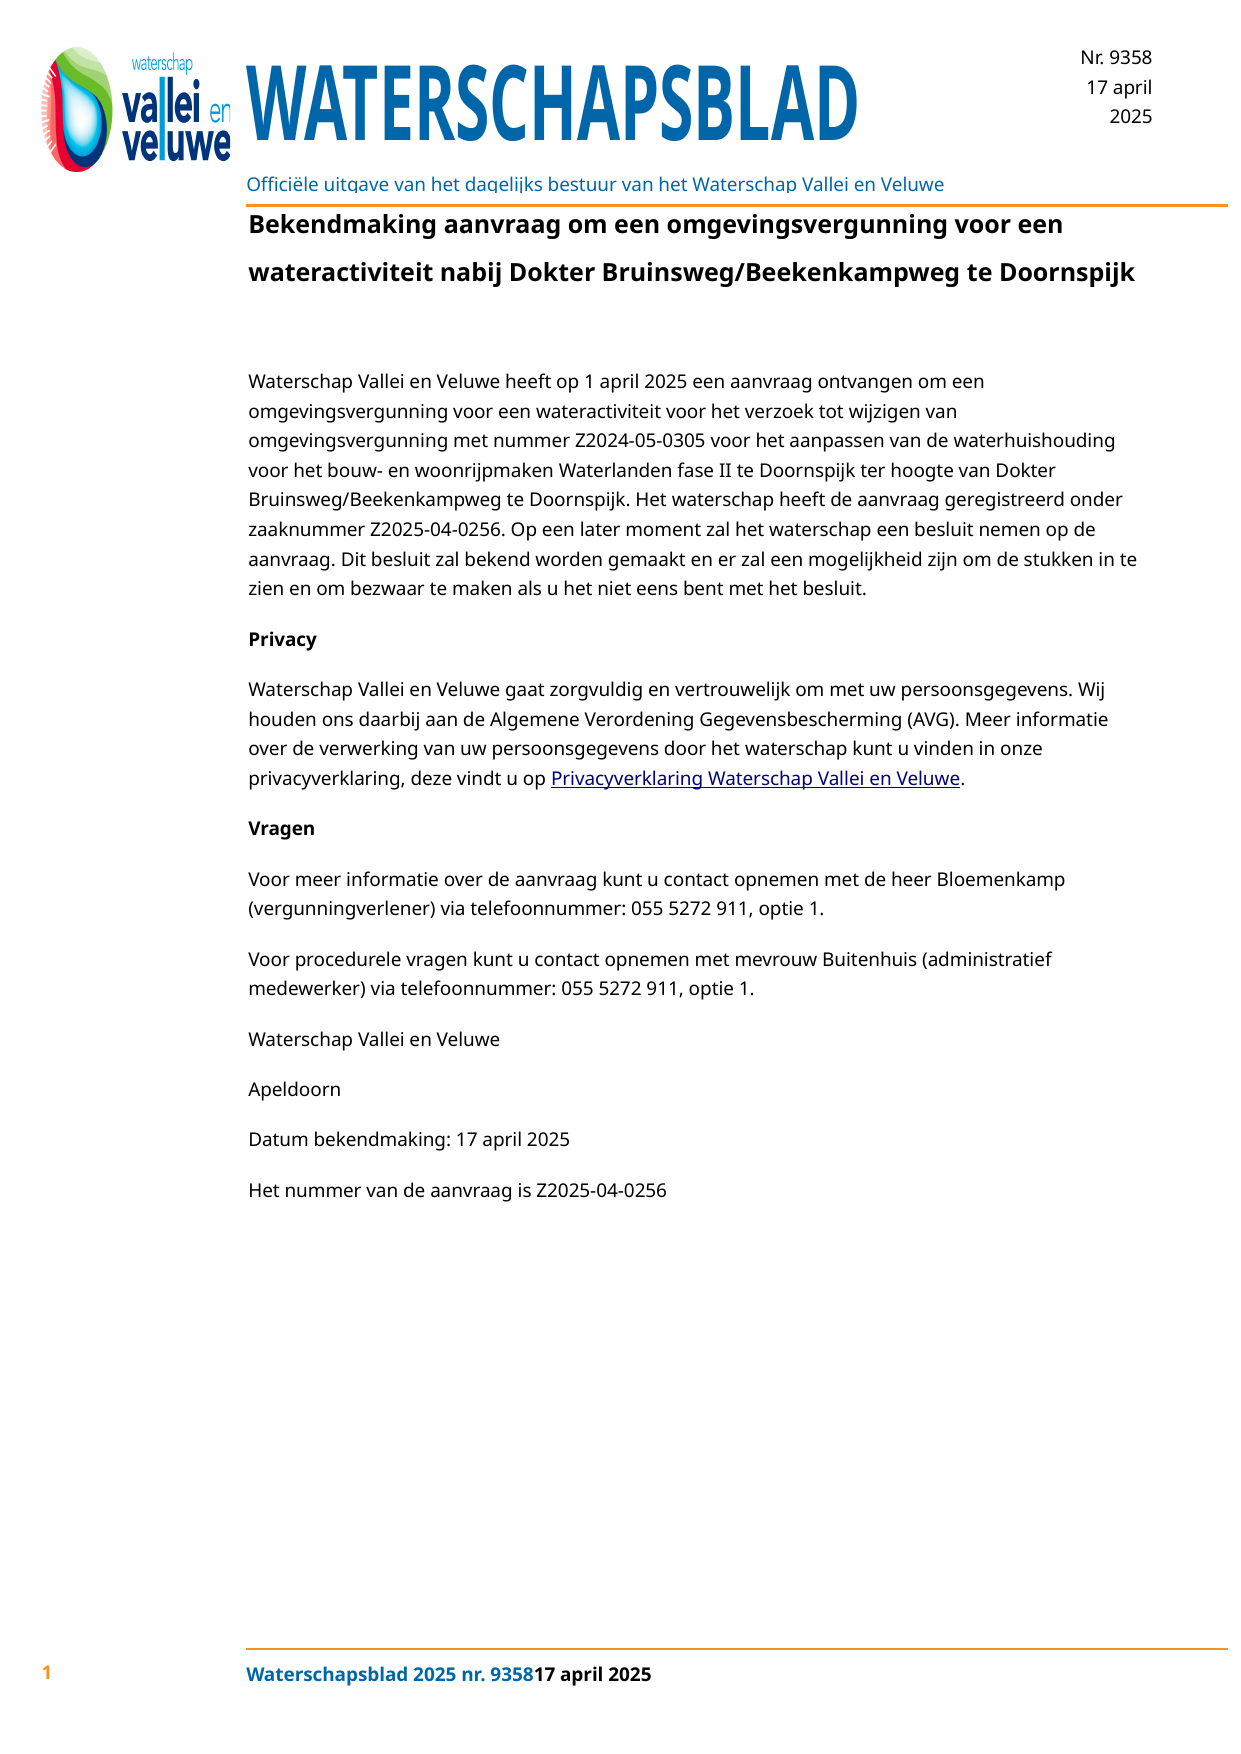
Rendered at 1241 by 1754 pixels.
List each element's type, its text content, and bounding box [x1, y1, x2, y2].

text Bekendmaking aanvraag om een omgevingsvergunning voor een wateractiviteit nabij Dokter Bruinsweg/Beekenkampweg te Doornspijk [248, 207, 1152, 288]
text Waterschap Vallei en Veluwe [248, 1026, 1152, 1052]
text Privacy [248, 626, 1152, 652]
text Voor procedurele vragen kunt u contact opnemen met mevrouw Buitenhuis (administratief medewerker) via telefoonnummer: 055 5272 911, optie 1. [248, 946, 1152, 1001]
text Apeldoorn [248, 1076, 1152, 1102]
text Vragen [248, 815, 1152, 841]
text Waterschap Vallei en Veluwe gaat zorgvuldig en vertrouwelijk om met uw persoonsgegevens. Wij houden ons daarbij aan de Algemene Verordening Gegevensbescherming (AVG). Meer informatie over de verwerking van uw persoonsgegevens door het waterschap kunt u vinden in onze privacyverklaring, deze vindt u op Privacyverklaring Waterschap Vallei en Veluwe. [248, 676, 1152, 791]
text Het nummer van de aanvraag is Z2025-04-0256 [248, 1177, 1152, 1203]
text Datum bekendmaking: 17 april 2025 [248, 1127, 1152, 1152]
text Voor meer informatie over de aanvraag kunt u contact opnemen met de heer Bloemenkamp (vergunningverlener) via telefoonnummer: 055 5272 911, optie 1. [248, 866, 1152, 921]
text Waterschap Vallei en Veluwe heeft op 1 april 2025 een aanvraag ontvangen om een omgevingsvergunning voor een wateractiviteit voor het verzoek tot wijzigen van omgevingsvergunning met nummer Z2024-05-0305 voor het aanpassen van de waterhuishouding voor het bouw- en woonrijpmaken Waterlanden fase II te Doornspijk ter hoogte van Dokter Bruinsweg/Beekenkampweg te Doornspijk. Het waterschap heeft de aanvraag geregistreerd onder zaaknummer Z2025-04-0256. Op een later moment zal het waterschap een besluit nemen op de aanvraag. Dit besluit zal bekend worden gemaakt en er zal een mogelijkheid zijn om de stukken in te zien en om bezwaar te maken als u het niet eens bent met het besluit. [248, 368, 1152, 601]
picture [41, 47, 231, 172]
